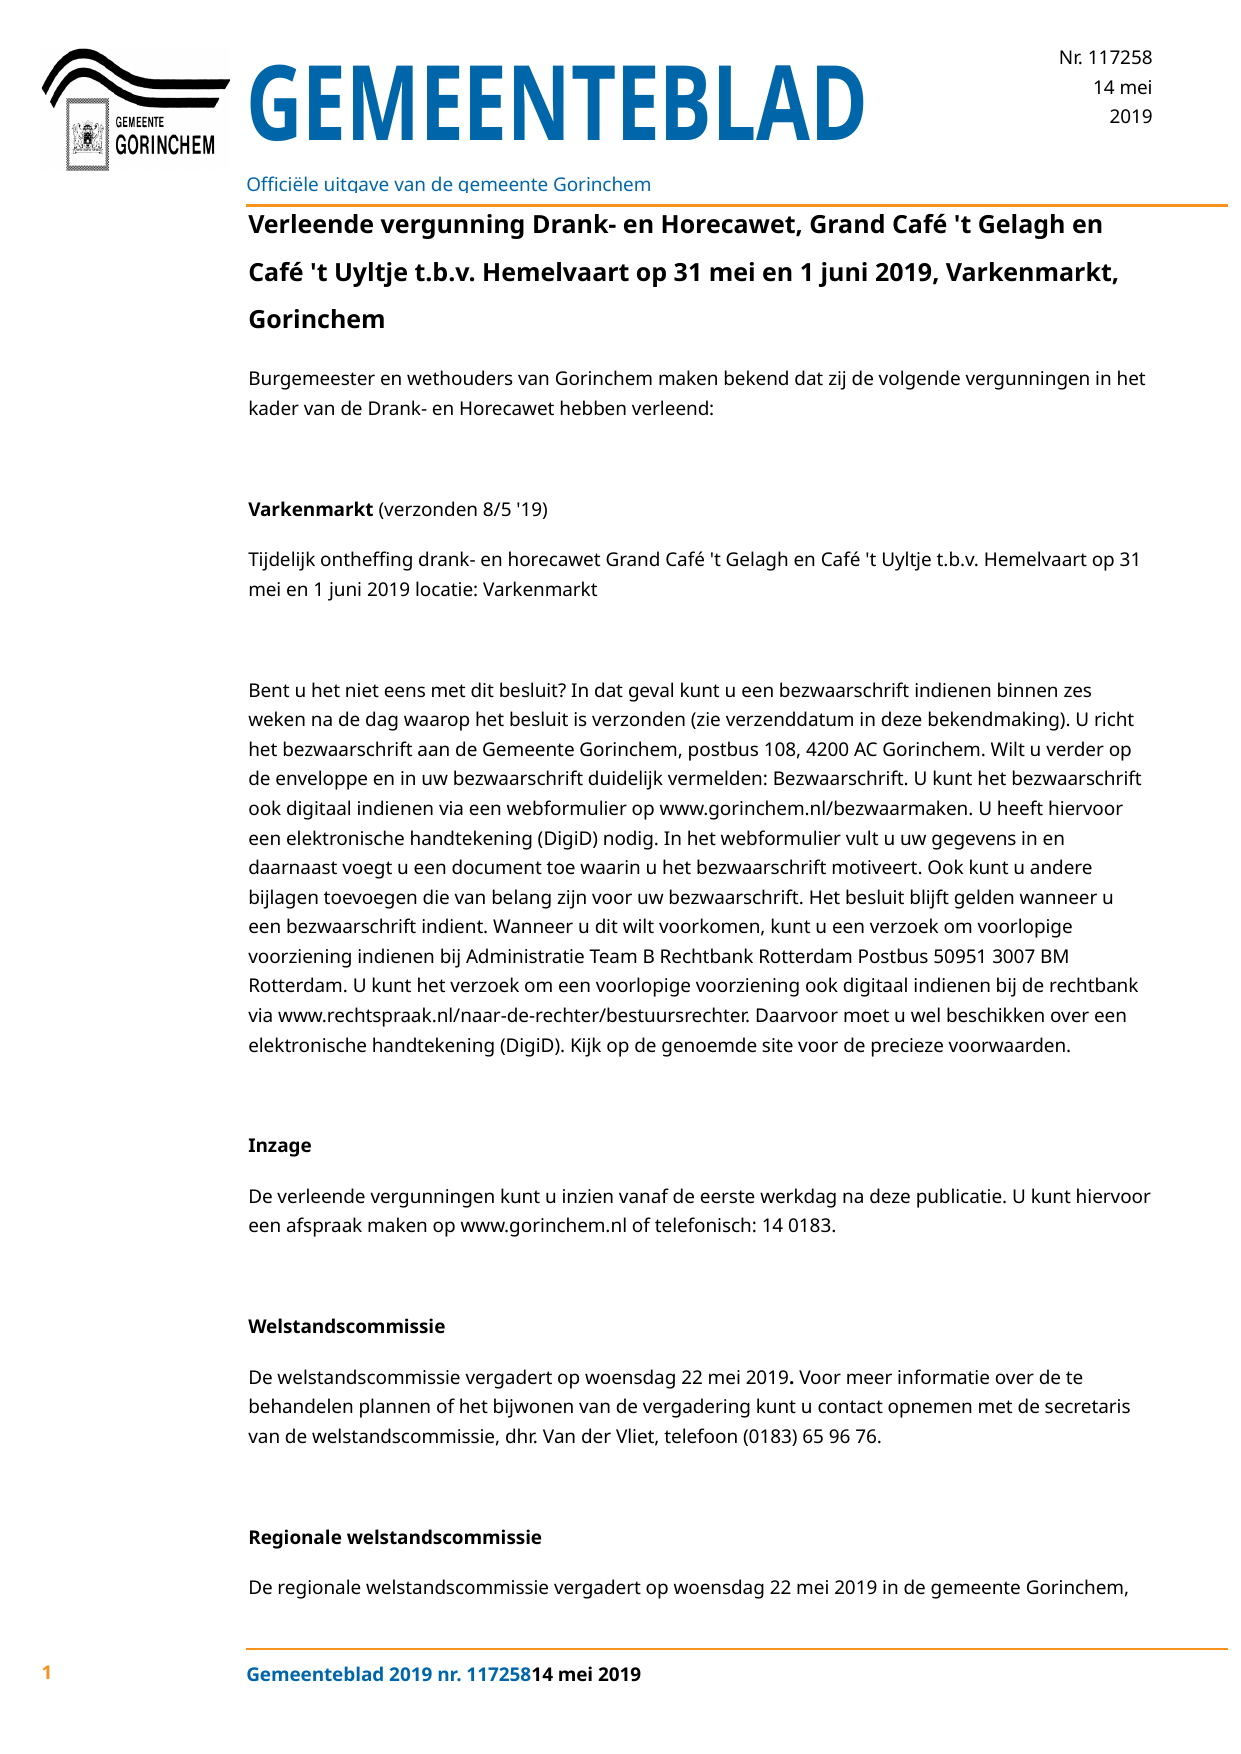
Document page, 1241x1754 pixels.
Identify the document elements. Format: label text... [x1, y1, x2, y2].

text De welstandscommissie vergadert op woensdag 22 mei 2019. Voor meer informatie over de te behandelen plannen of het bijwonen van de vergadering kunt u contact opnemen met de secretaris van de welstandscommissie, dhr. Van der Vliet, telefoon (0183) 65 96 76. [248, 1364, 1152, 1449]
text Inzage [248, 1133, 1152, 1158]
text De verleende vergunningen kunt u inzien vanaf de eerste werkdag na deze publicatie. U kunt hiervoor een afspraak maken op www.gorinchem.nl of telefonisch: 14 0183. [248, 1183, 1152, 1238]
text Regionale welstandscommissie [248, 1524, 1152, 1549]
picture [41, 47, 231, 172]
text Tijdelijk ontheffing drank- en horecawet Grand Café 't Gelagh en Café 't Uyltje t.b.v. Hemelvaart op 31 mei en 1 juni 2019 locatie: Varkenmarkt [248, 546, 1152, 602]
text Varkenmarkt (verzonden 8/5 '19) [248, 496, 1152, 522]
text Welstandscommissie [248, 1313, 1152, 1339]
text Burgemeester en wethouders van Gorinchem maken bekend dat zij de volgende vergunningen in het kader van de Drank- en Horecawet hebben verleend: [248, 366, 1152, 421]
text De regionale welstandscommissie vergadert op woensdag 22 mei 2019 in de gemeente Gorinchem, [248, 1574, 1152, 1600]
text Verleende vergunning Drank- en Horecawet, Grand Café 't Gelagh en Café 't Uyltje t.b.v. Hemelvaart op 31 mei en 1 juni 2019, Varkenmarkt, Gorinchem [248, 207, 1152, 336]
text Bent u het niet eens met dit besluit? In dat geval kunt u een bezwaarschrift indienen binnen zes weken na de dag waarop het besluit is verzonden (zie verzenddatum in deze bekendmaking). U richt het bezwaarschrift aan de Gemeente Gorinchem, postbus 108, 4200 AC Gorinchem. Wilt u verder op de enveloppe en in uw bezwaarschrift duidelijk vermelden: Bezwaarschrift. U kunt het bezwaarschrift ook digitaal indienen via een webformulier op www.gorinchem.nl/bezwaarmaken. U heeft hiervoor een elektronische handtekening (DigiD) nodig. In het webformulier vult u uw gegevens in en daarnaast voegt u een document toe waarin u het bezwaarschrift motiveert. Ook kunt u andere bijlagen toevoegen die van belang zijn voor uw bezwaarschrift. Het besluit blijft gelden wanneer u een bezwaarschrift indient. Wanneer u dit wilt voorkomen, kunt u een verzoek om voorlopige voorziening indienen bij Administratie Team B Rechtbank Rotterdam Postbus 50951 3007 BM Rotterdam. U kunt het verzoek om een voorlopige voorziening ook digitaal indienen bij de rechtbank via www.rechtspraak.nl/naar-de-rechter/bestuursrechter. Daarvoor moet u wel beschikken over een elektronische handtekening (DigiD). Kijk op de genoemde site voor de precieze voorwaarden. [248, 677, 1152, 1057]
